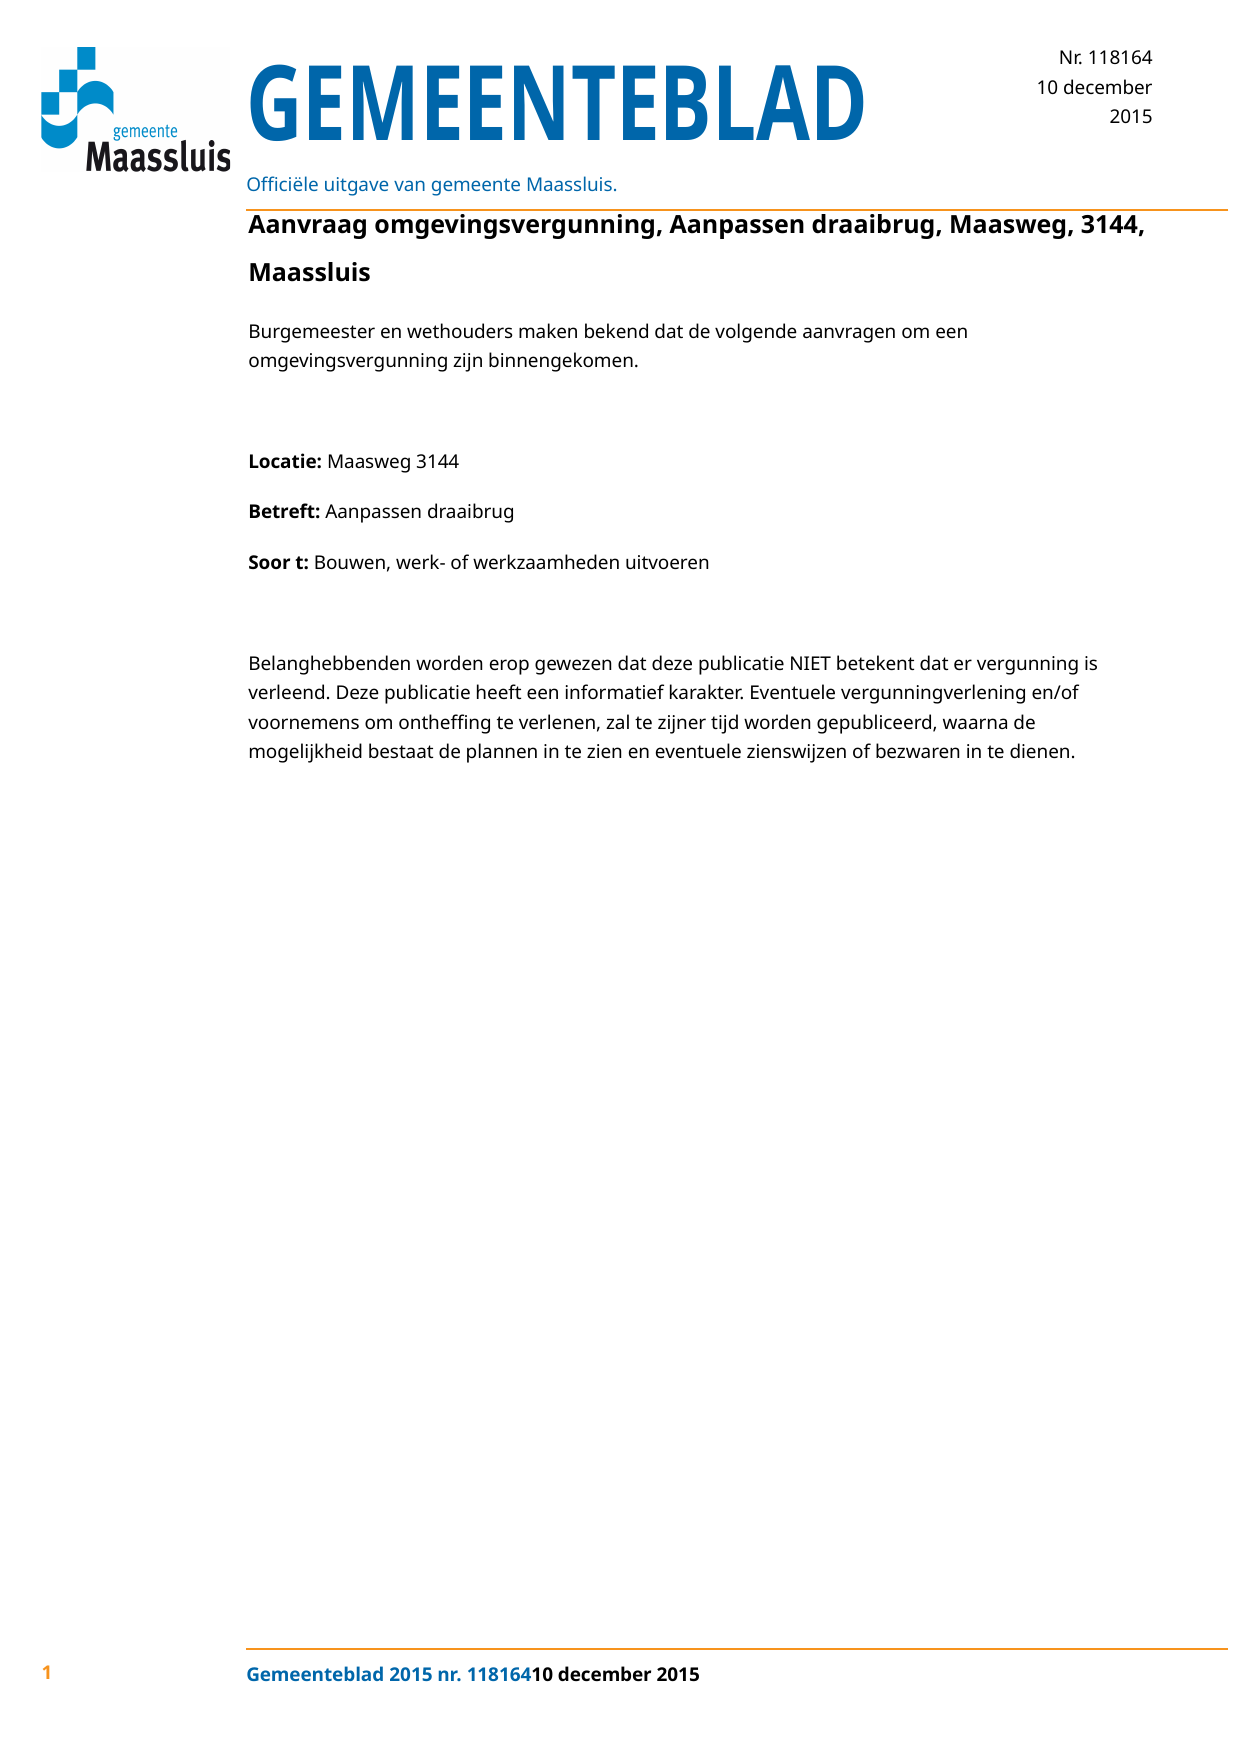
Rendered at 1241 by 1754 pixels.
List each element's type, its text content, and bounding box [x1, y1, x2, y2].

text Betreft: Aanpassen draaibrug [248, 499, 1152, 524]
text Aanvraag omgevingsvergunning, Aanpassen draaibrug, Maasweg, 3144, Maassluis [248, 211, 1152, 288]
text Belanghebbenden worden erop gewezen dat deze publicatie NIET betekent dat er vergunning is verleend. Deze publicatie heeft een informatief karakter. Eventuele vergunningverlening en/of voornemens om ontheffing te verlenen, zal te zijner tijd worden gepubliceerd, waarna de mogelijkheid bestaat de plannen in te zien en eventuele zienswijzen of bezwaren in te dienen. [248, 650, 1152, 764]
text Locatie: Maasweg 3144 [248, 448, 1152, 474]
text Soor t: Bouwen, werk- of werkzaamheden uitvoeren [248, 549, 1152, 575]
picture [41, 47, 77, 92]
text Burgemeester en wethouders maken bekend dat de volgende aanvragen om een omgevingsvergunning zijn binnengekomen. [248, 318, 1152, 373]
picture [41, 47, 231, 172]
